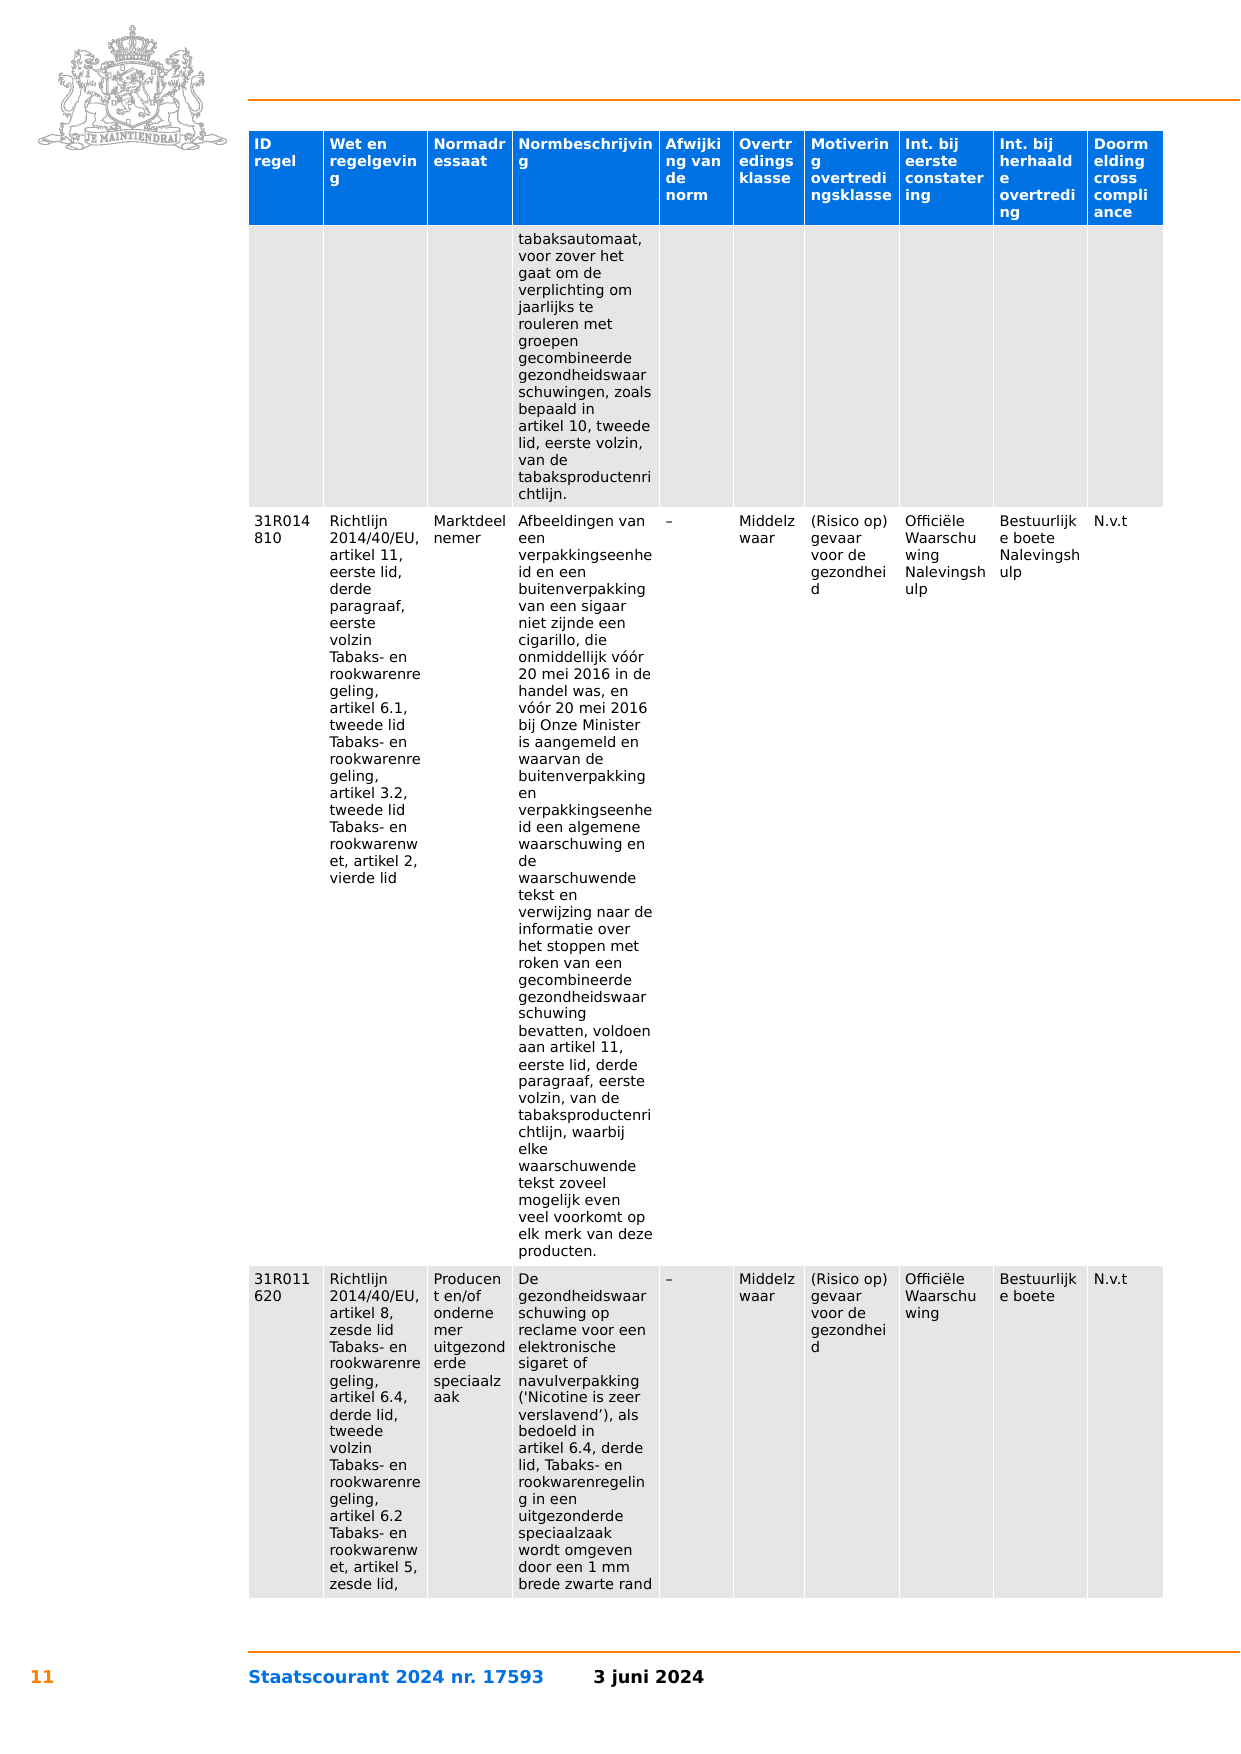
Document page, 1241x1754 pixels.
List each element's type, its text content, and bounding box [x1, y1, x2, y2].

table_header Motivering overtredingsklasse [805, 131, 899, 225]
table_header Int. bij herhaalde overtreding [994, 131, 1087, 225]
table_cell Officiële Waarschuwing [900, 1266, 993, 1598]
table_cell Richtlijn 2014/40/EU, artikel 8, zesde lid Tabaks- en rookwarenregeling, artikel 6.4, derde lid, tweede volzin Tabaks- en rookwarenregeling, artikel 6.2 Tabaks- en rookwarenwet, artikel 5, zesde lid, [324, 1266, 427, 1598]
table_header Int. bij eerste constatering [900, 131, 993, 225]
table_cell Producent en/of ondernemer uitgezonderde speciaalzaak [428, 1266, 512, 1598]
table_cell tabaksautomaat, voor zover het gaat om de verplichting om jaarlijks te rouleren met groepen gecombineerde gezondheidswaarschuwingen, zoals bepaald in artikel 10, tweede lid, eerste volzin, van de tabaksproductenrichtlijn. [513, 226, 659, 507]
picture [38, 25, 227, 150]
table_cell Bestuurlijke boete [994, 1266, 1087, 1598]
table_header Doormelding cross compliance [1088, 131, 1163, 225]
table_cell [734, 226, 804, 507]
table_cell (Risico op) gevaar voor de gezondheid [805, 1266, 899, 1598]
table_cell N.v.t [1088, 508, 1163, 1265]
table_header Afwijking van de norm [660, 131, 733, 225]
table_header Wet en regelgeving [324, 131, 427, 225]
table_cell N.v.t [1088, 1266, 1163, 1598]
table_cell [805, 226, 899, 507]
table_cell – [660, 1266, 733, 1598]
table_cell [1088, 226, 1163, 507]
table_cell Middelzwaar [734, 1266, 804, 1598]
table_cell [324, 226, 427, 507]
table_cell [900, 226, 993, 507]
table_cell Richtlijn 2014/40/EU, artikel 11, eerste lid, derde paragraaf, eerste volzin Tabaks- en rookwarenregeling, artikel 6.1, tweede lid Tabaks- en rookwarenregeling, artikel 3.2, tweede lid Tabaks- en rookwarenwet, artikel 2, vierde lid [324, 508, 427, 1265]
table_cell [249, 226, 323, 507]
table_cell (Risico op) gevaar voor de gezondheid [805, 508, 899, 1265]
table_cell 31R011620 [249, 1266, 323, 1598]
table_cell [994, 226, 1087, 507]
table_cell De gezondheidswaarschuwing op reclame voor een elektronische sigaret of navulverpakking ('Nicotine is zeer verslavend’), als bedoeld in artikel 6.4, derde lid, Tabaks- en rookwarenregeling in een uitgezonderde speciaalzaak wordt omgeven door een 1 mm brede zwarte rand [513, 1266, 659, 1598]
table_header Normadressaat [428, 131, 512, 225]
table_cell [428, 226, 512, 507]
table_cell Marktdeelnemer [428, 508, 512, 1265]
table_header ID regel [249, 131, 323, 225]
table_cell 31R014810 [249, 508, 323, 1265]
table_cell – [660, 508, 733, 1265]
table_header Overtredingsklasse [734, 131, 804, 225]
table_cell Officiële Waarschuwing Nalevingshulp [900, 508, 993, 1265]
table_cell Afbeeldingen van een verpakkingseenheid en een buitenverpakking van een sigaar niet zijnde een cigarillo, die onmiddellijk vóór 20 mei 2016 in de handel was, en vóór 20 mei 2016 bij Onze Minister is aangemeld en waarvan de buitenverpakking en verpakkingseenheid een algemene waarschuwing en de waarschuwende tekst en verwijzing naar de informatie over het stoppen met roken van een gecombineerde gezondheidswaarschuwing bevatten, voldoen aan artikel 11, eerste lid, derde paragraaf, eerste volzin, van de tabaksproductenrichtlijn, waarbij elke waarschuwende tekst zoveel mogelijk even veel voorkomt op elk merk van deze producten. [513, 508, 659, 1265]
table_cell Middelzwaar [734, 508, 804, 1265]
table_cell [660, 226, 733, 507]
table_cell Bestuurlijke boete Nalevingshulp [994, 508, 1087, 1265]
table_header Normbeschrijving [513, 131, 659, 225]
